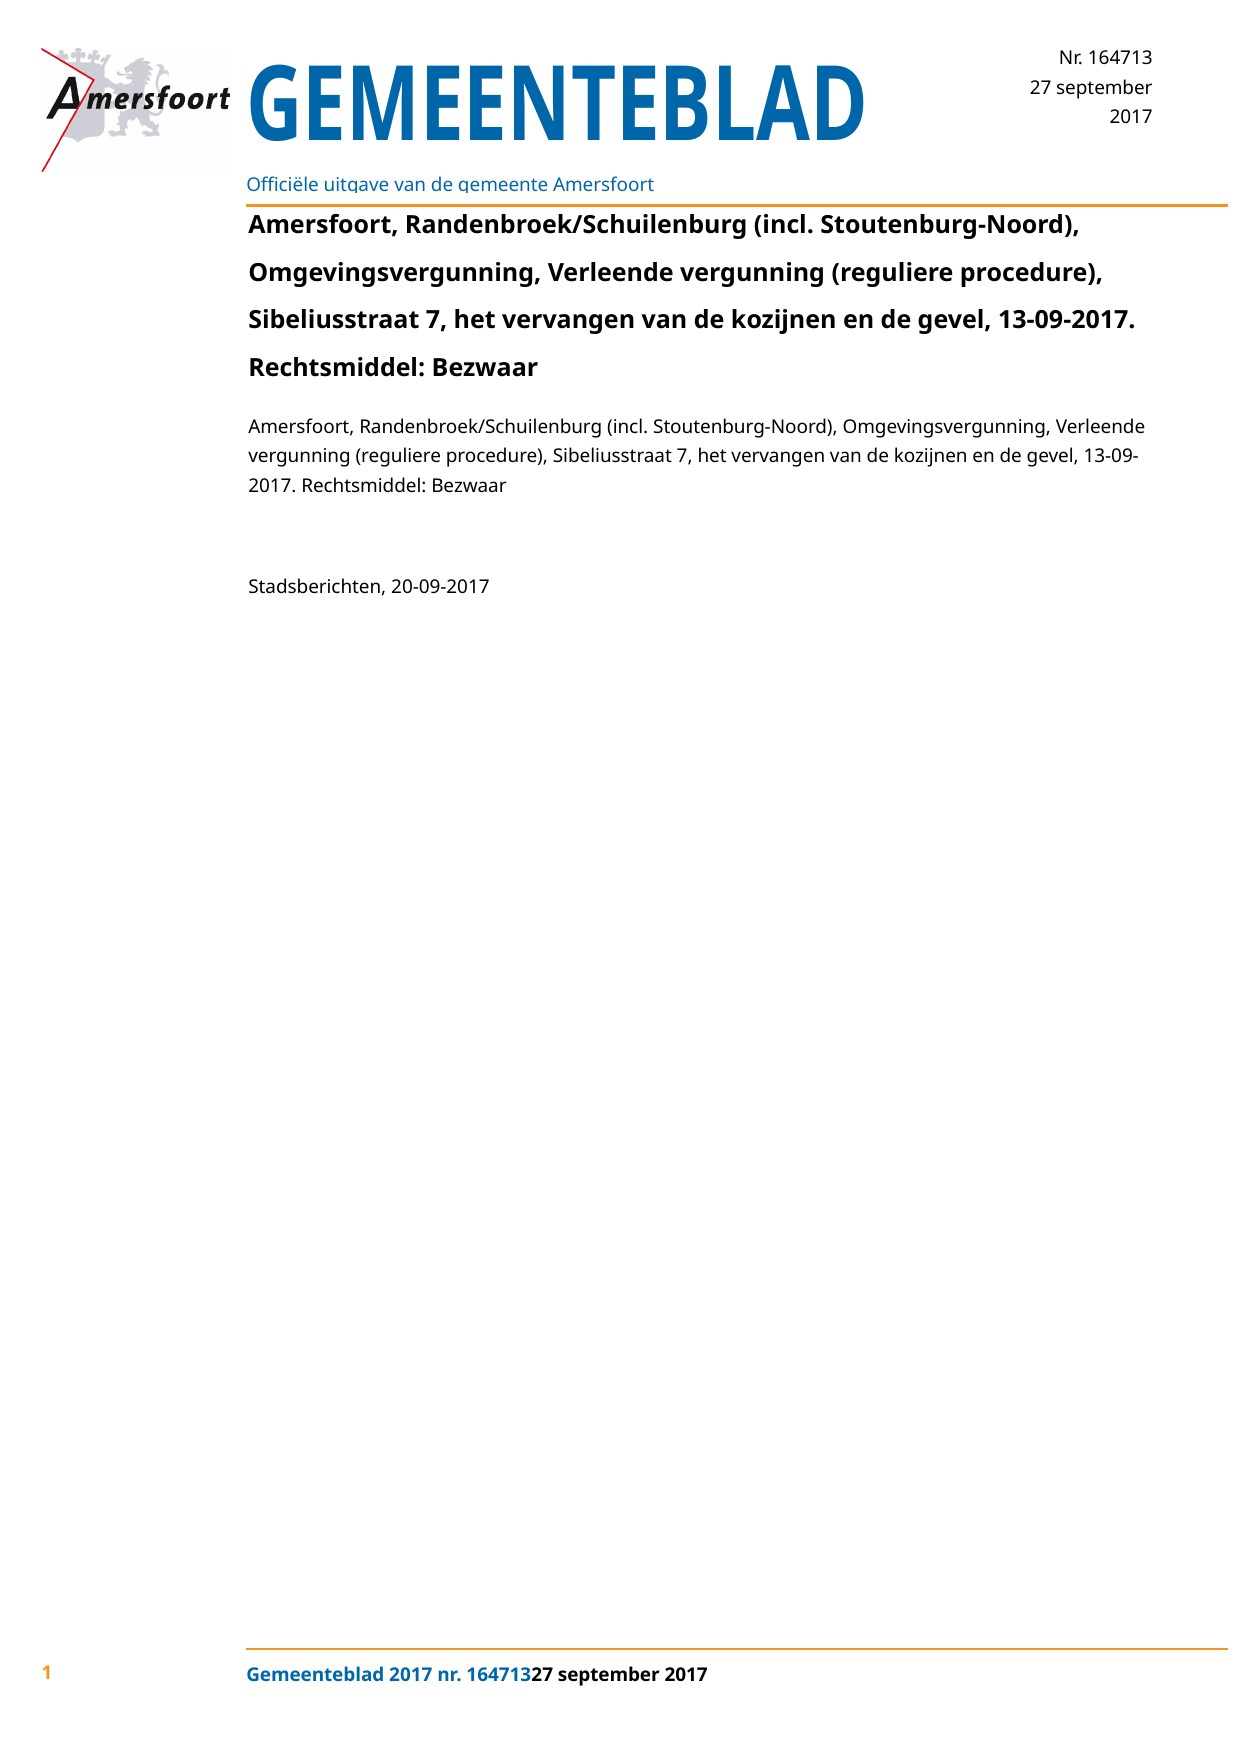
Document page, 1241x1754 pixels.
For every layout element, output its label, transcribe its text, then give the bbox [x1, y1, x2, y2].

text Amersfoort, Randenbroek/Schuilenburg (incl. Stoutenburg-Noord), Omgevingsvergunning, Verleende vergunning (reguliere procedure), Sibeliusstraat 7, het vervangen van de kozijnen en de gevel, 13-09-2017. Rechtsmiddel: Bezwaar [248, 413, 1152, 498]
picture [41, 47, 231, 172]
text Stadsberichten, 20-09-2017 [248, 573, 1152, 599]
text Amersfoort, Randenbroek/Schuilenburg (incl. Stoutenburg-Noord), Omgevingsvergunning, Verleende vergunning (reguliere procedure), Sibeliusstraat 7, het vervangen van de kozijnen en de gevel, 13-09-2017. Rechtsmiddel: Bezwaar [248, 207, 1152, 384]
